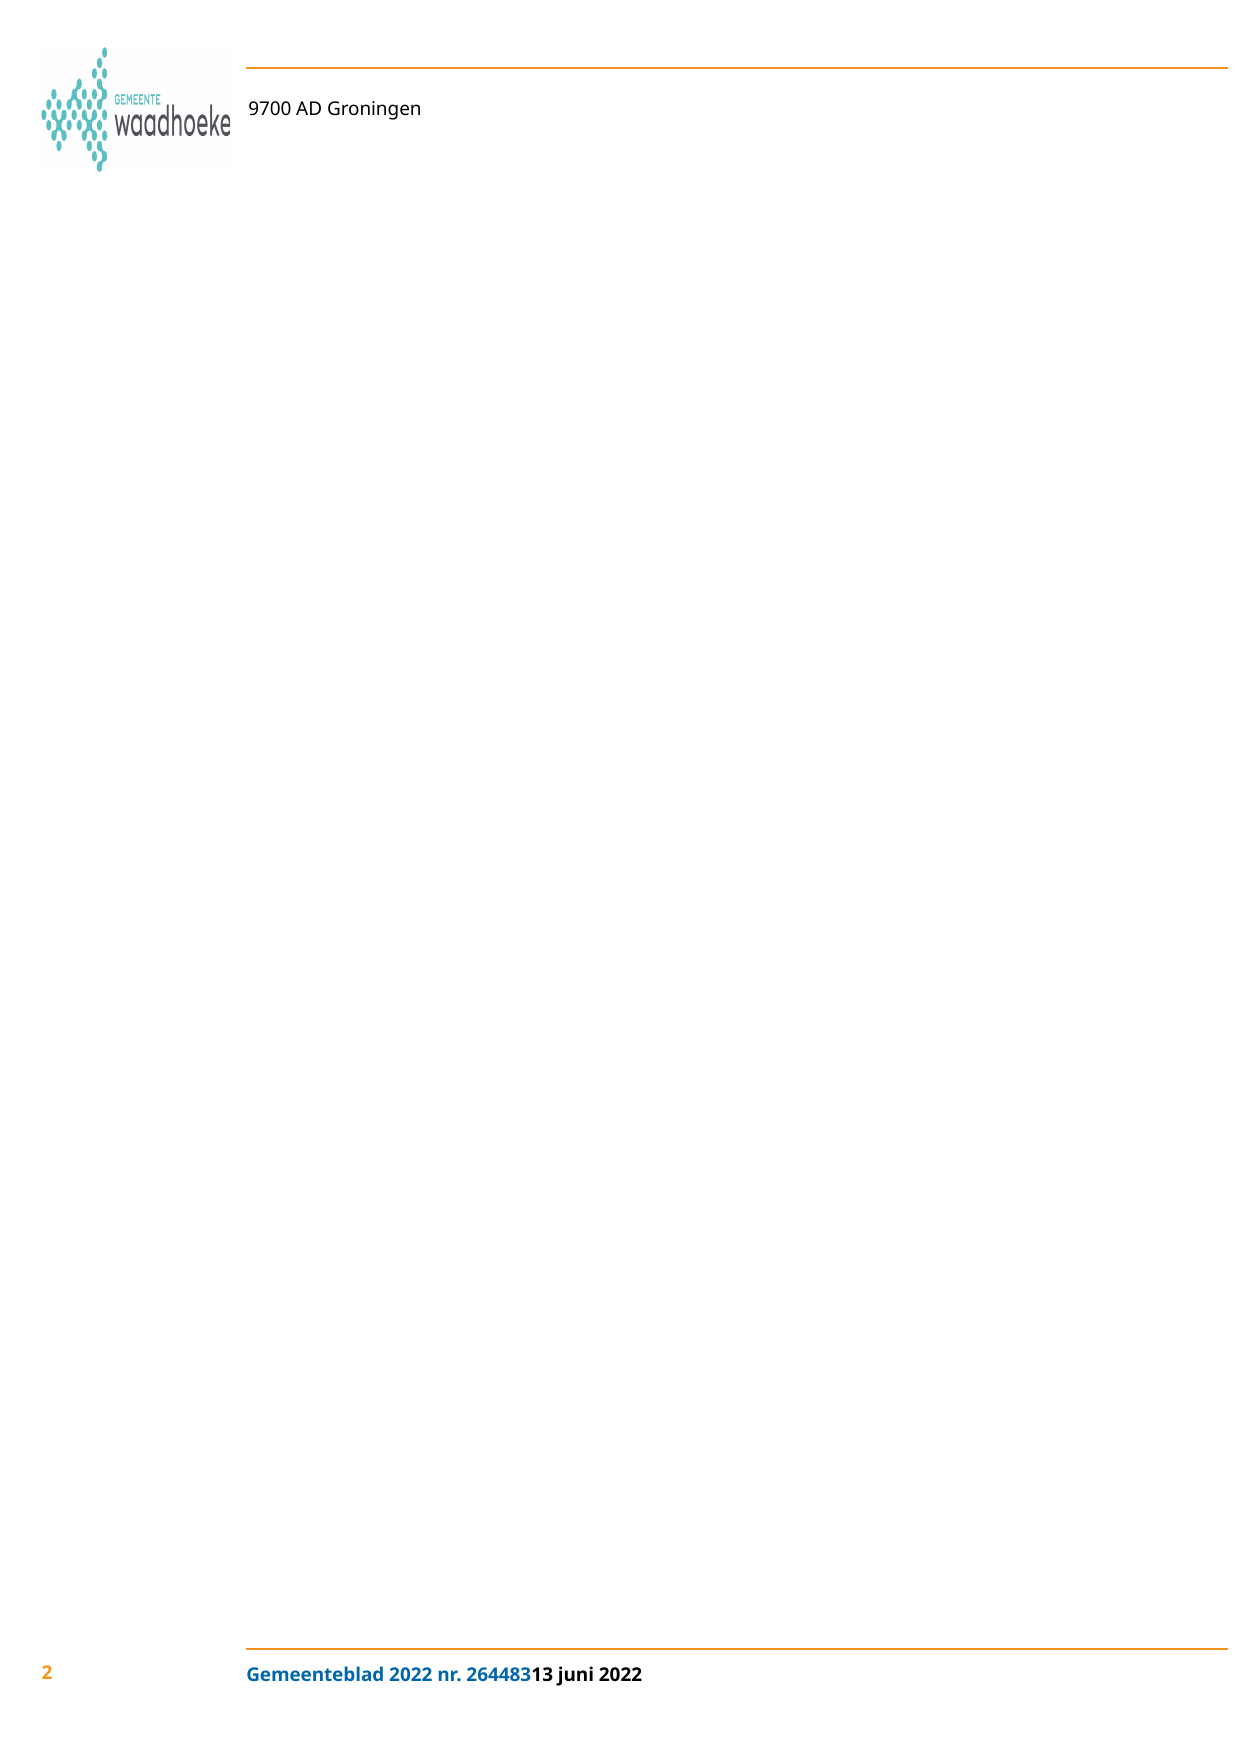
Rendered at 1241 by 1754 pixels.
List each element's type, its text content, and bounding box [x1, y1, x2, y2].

picture [41, 47, 231, 172]
text 9700 AD Groningen [248, 95, 1152, 121]
